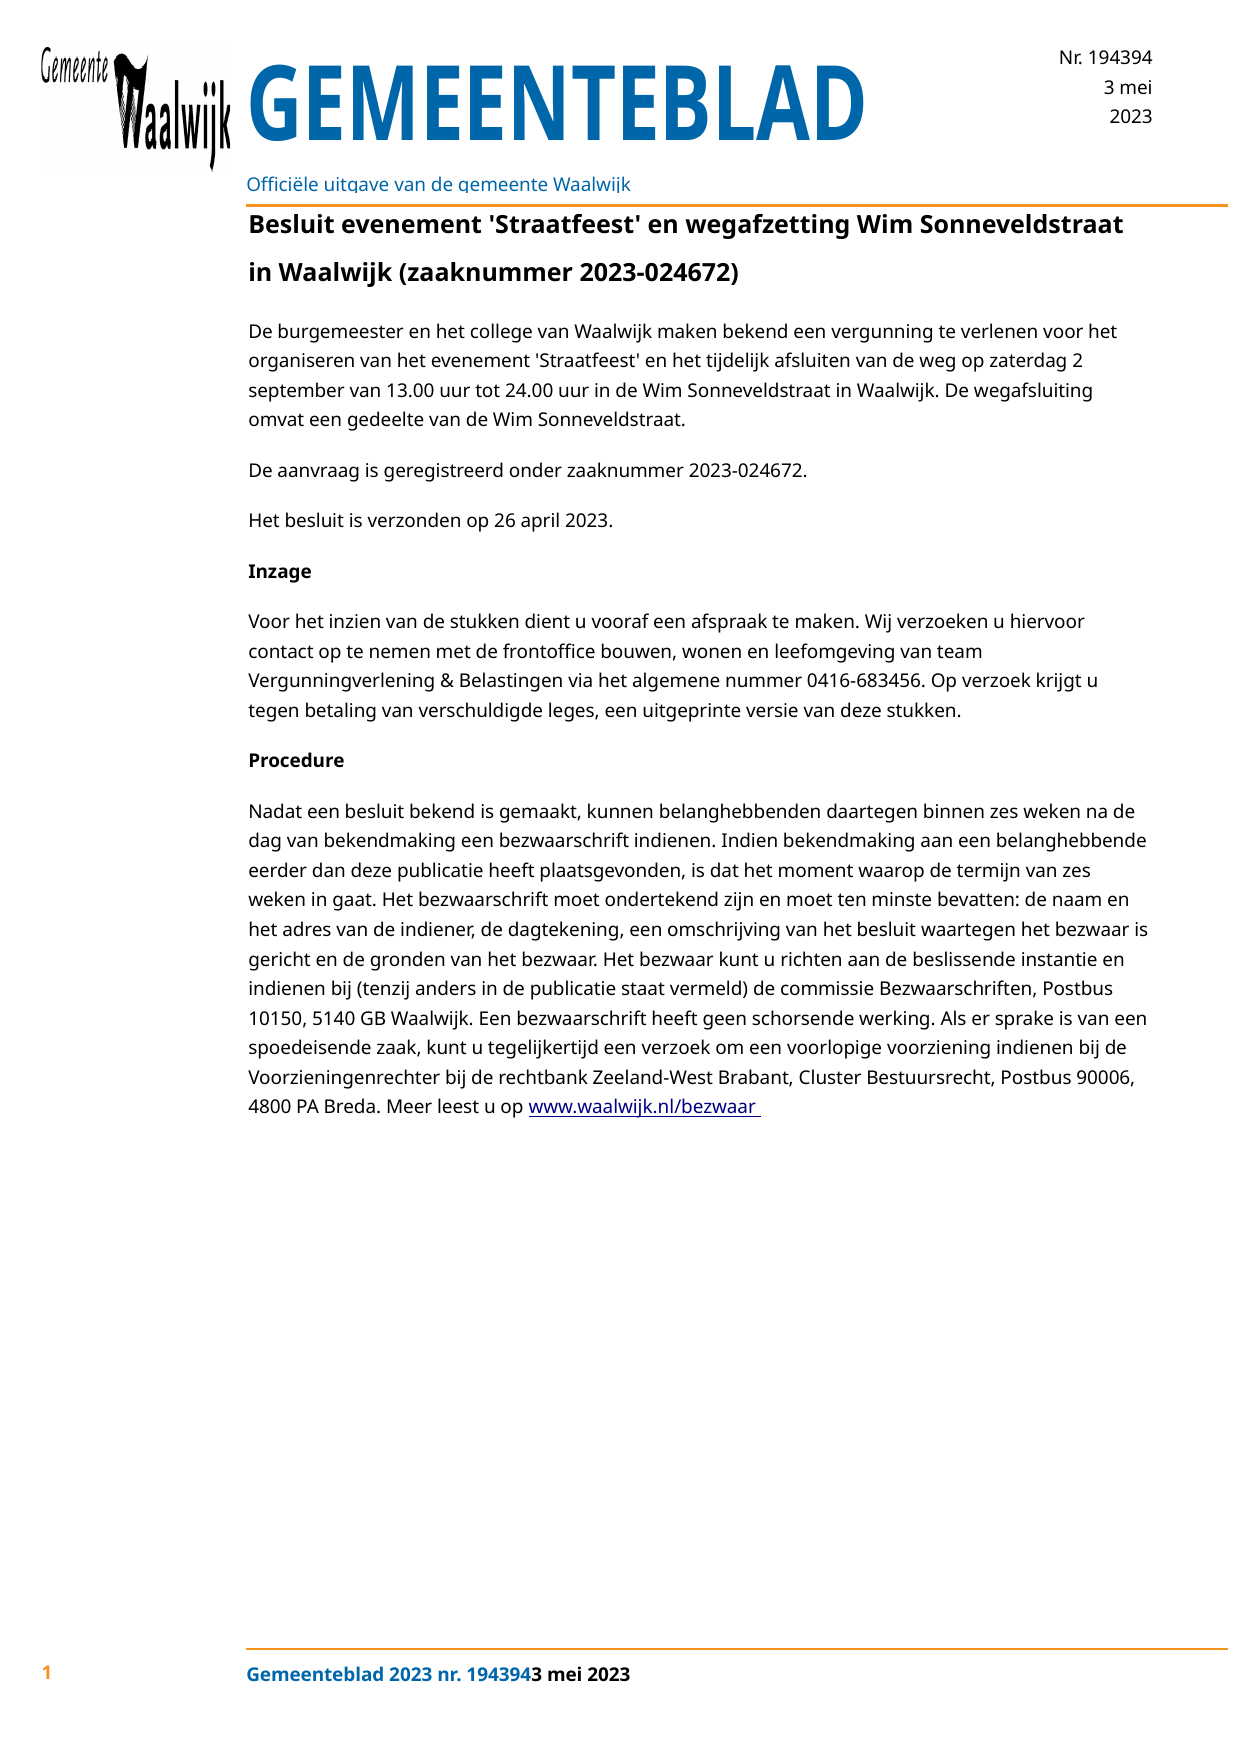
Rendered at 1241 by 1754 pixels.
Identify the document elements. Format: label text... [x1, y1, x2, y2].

text De aanvraag is geregistreerd onder zaaknummer 2023-024672. [248, 457, 1152, 483]
text Inzage [248, 558, 1152, 584]
text Voor het inzien van de stukken dient u vooraf een afspraak te maken. Wij verzoeken u hiervoor contact op te nemen met de frontoffice bouwen, wonen en leefomgeving van team Vergunningverlening & Belastingen via het algemene nummer 0416-683456. Op verzoek krijgt u tegen betaling van verschuldigde leges, een uitgeprinte versie van deze stukken. [248, 608, 1152, 723]
picture [41, 47, 231, 172]
text De burgemeester en het college van Waalwijk maken bekend een vergunning te verlenen voor het organiseren van het evenement 'Straatfeest' en het tijdelijk afsluiten van de weg op zaterdag 2 september van 13.00 uur tot 24.00 uur in de Wim Sonneveldstraat in Waalwijk. De wegafsluiting omvat een gedeelte van de Wim Sonneveldstraat. [248, 318, 1152, 432]
text Procedure [248, 747, 1152, 773]
text Nadat een besluit bekend is gemaakt, kunnen belanghebbenden daartegen binnen zes weken na de dag van bekendmaking een bezwaarschrift indienen. Indien bekendmaking aan een belanghebbende eerder dan deze publicatie heeft plaatsgevonden, is dat het moment waarop de termijn van zes weken in gaat. Het bezwaarschrift moet ondertekend zijn en moet ten minste bevatten: de naam en het adres van de indiener, de dagtekening, een omschrijving van het besluit waartegen het bezwaar is gericht en de gronden van het bezwaar. Het bezwaar kunt u richten aan de beslissende instantie en indienen bij (tenzij anders in de publicatie staat vermeld) de commissie Bezwaarschriften, Postbus 10150, 5140 GB Waalwijk. Een bezwaarschrift heeft geen schorsende werking. Als er sprake is van een spoedeisende zaak, kunt u tegelijkertijd een verzoek om een voorlopige voorziening indienen bij de Voorzieningenrechter bij de rechtbank Zeeland-West Brabant, Cluster Bestuursrecht, Postbus 90006, 4800 PA Breda. Meer leest u op www.waalwijk.nl/bezwaar [248, 798, 1152, 1119]
text Besluit evenement 'Straatfeest' en wegafzetting Wim Sonneveldstraat in Waalwijk (zaaknummer 2023-024672) [248, 207, 1152, 288]
text Het besluit is verzonden op 26 april 2023. [248, 507, 1152, 533]
